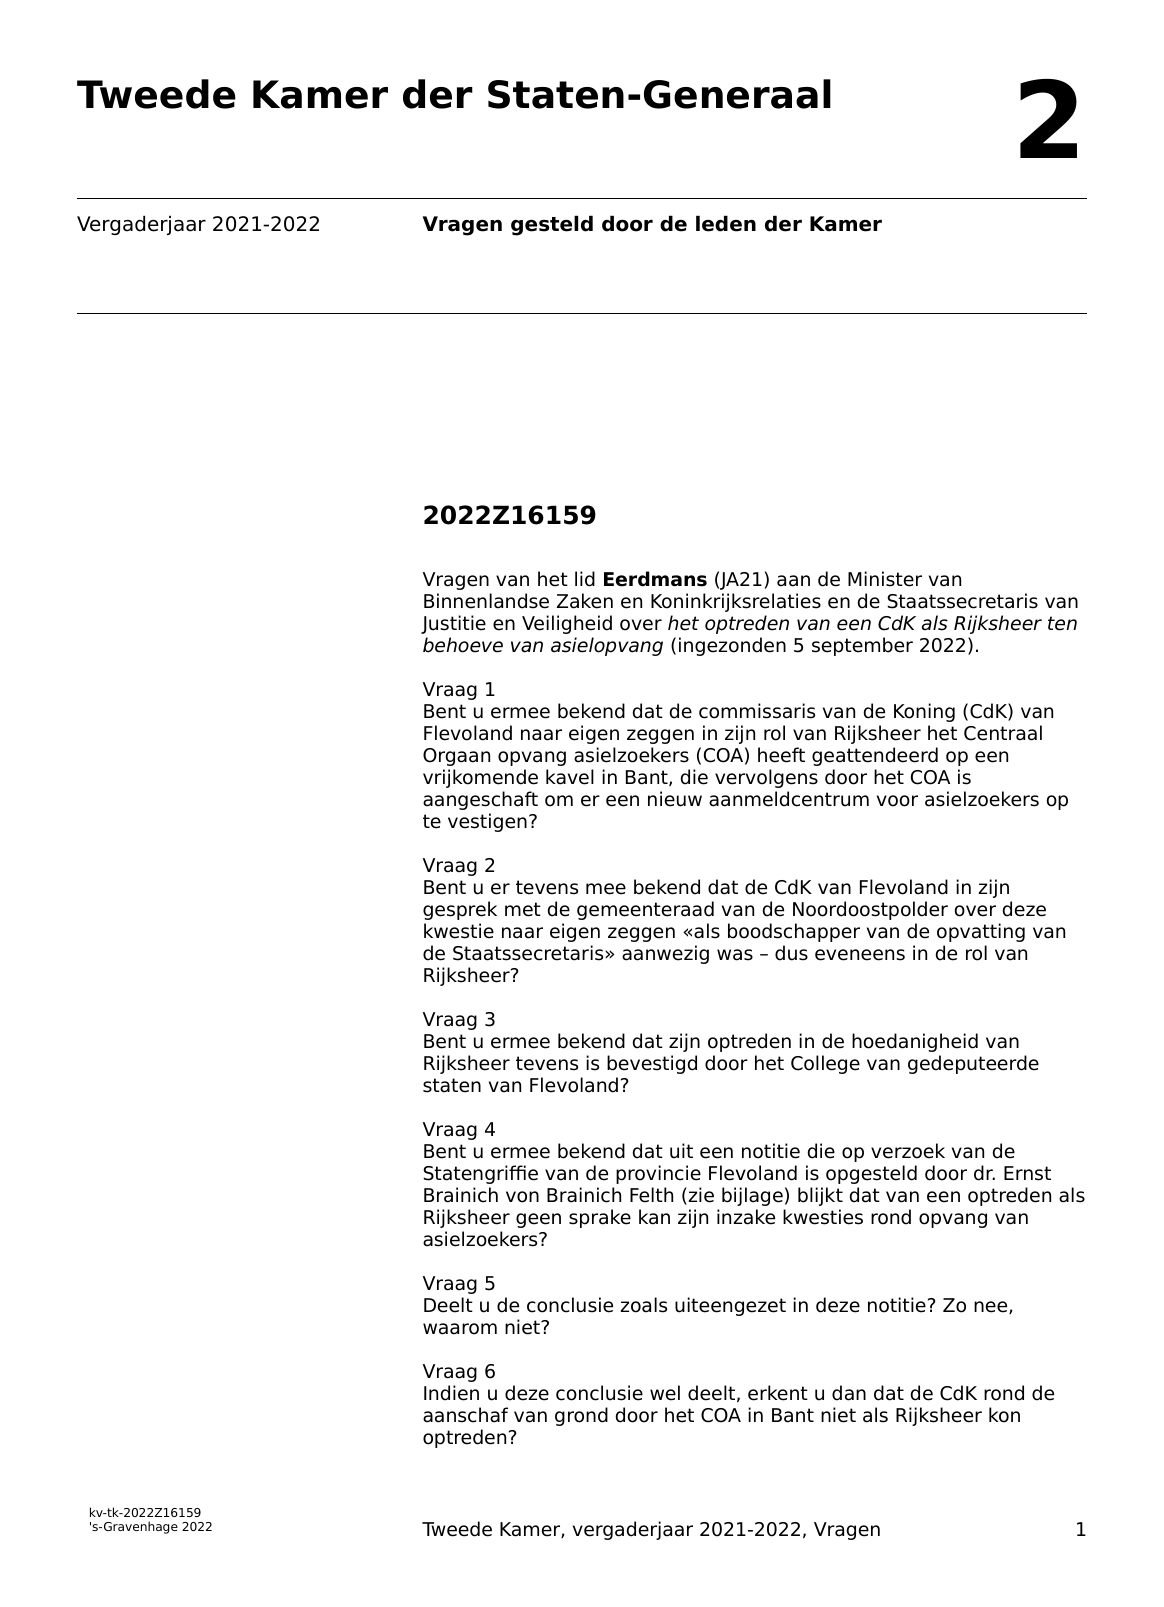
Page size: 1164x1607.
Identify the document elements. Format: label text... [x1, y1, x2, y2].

text Bent u ermee bekend dat uit een notitie die op verzoek van de Statengriffie van de provincie Flevoland is opgesteld door dr. Ernst Brainich von Brainich Felth (zie bijlage) blijkt dat van een optreden als Rijksheer geen sprake kan zijn inzake kwesties rond opvang van asielzoekers? [422, 1141, 1087, 1251]
text Vraag 4 [422, 1119, 1087, 1141]
text Indien u deze conclusie wel deelt, erkent u dan dat de CdK rond de aanschaf van grond door het COA in Bant niet als Rijksheer kon optreden? [422, 1383, 1087, 1449]
text Vraag 5 [422, 1273, 1087, 1295]
text Vraag 3 [422, 1009, 1087, 1031]
text Vragen van het lid Eerdmans (JA21) aan de Minister van Binnenlandse Zaken en Koninkrijksrelaties en de Staatssecretaris van Justitie en Veiligheid over het optreden van een CdK als Rijksheer ten behoeve van asielopvang (ingezonden 5 september 2022). [422, 569, 1087, 657]
text Bent u er tevens mee bekend dat de CdK van Flevoland in zijn gesprek met de gemeenteraad van de Noordoostpolder over deze kwestie naar eigen zeggen «als boodschapper van de opvatting van de Staatssecretaris» aanwezig was – dus eveneens in de rol van Rijksheer? [422, 877, 1087, 987]
text Deelt u de conclusie zoals uiteengezet in deze notitie? Zo nee, waarom niet? [422, 1295, 1087, 1339]
table_header Tweede Kamer der Staten-Generaal [77, 59, 886, 198]
text Bent u ermee bekend dat de commissaris van de Koning (CdK) van Flevoland naar eigen zeggen in zijn rol van Rijksheer het Centraal Orgaan opvang asielzoekers (COA) heeft geattendeerd op een vrijkomende kavel in Bant, die vervolgens door het COA is aangeschaft om er een nieuw aanmeldcentrum voor asielzoekers op te vestigen? [422, 701, 1087, 833]
text kv-tk-2022Z16159 [88, 1506, 323, 1520]
text 2022Z16159 [422, 501, 1087, 531]
table_cell Vragen gesteld door de leden der Kamer [422, 199, 1087, 313]
text Vraag 2 [422, 855, 1087, 877]
text 's-Gravenhage 2022 [88, 1520, 323, 1534]
text Vraag 1 [422, 679, 1087, 701]
table_cell Vergaderjaar 2021-2022 [77, 199, 422, 313]
text Vraag 6 [422, 1361, 1087, 1383]
table_header 2 [886, 59, 1087, 198]
text Bent u ermee bekend dat zijn optreden in de hoedanigheid van Rijksheer tevens is bevestigd door het College van gedeputeerde staten van Flevoland? [422, 1031, 1087, 1097]
